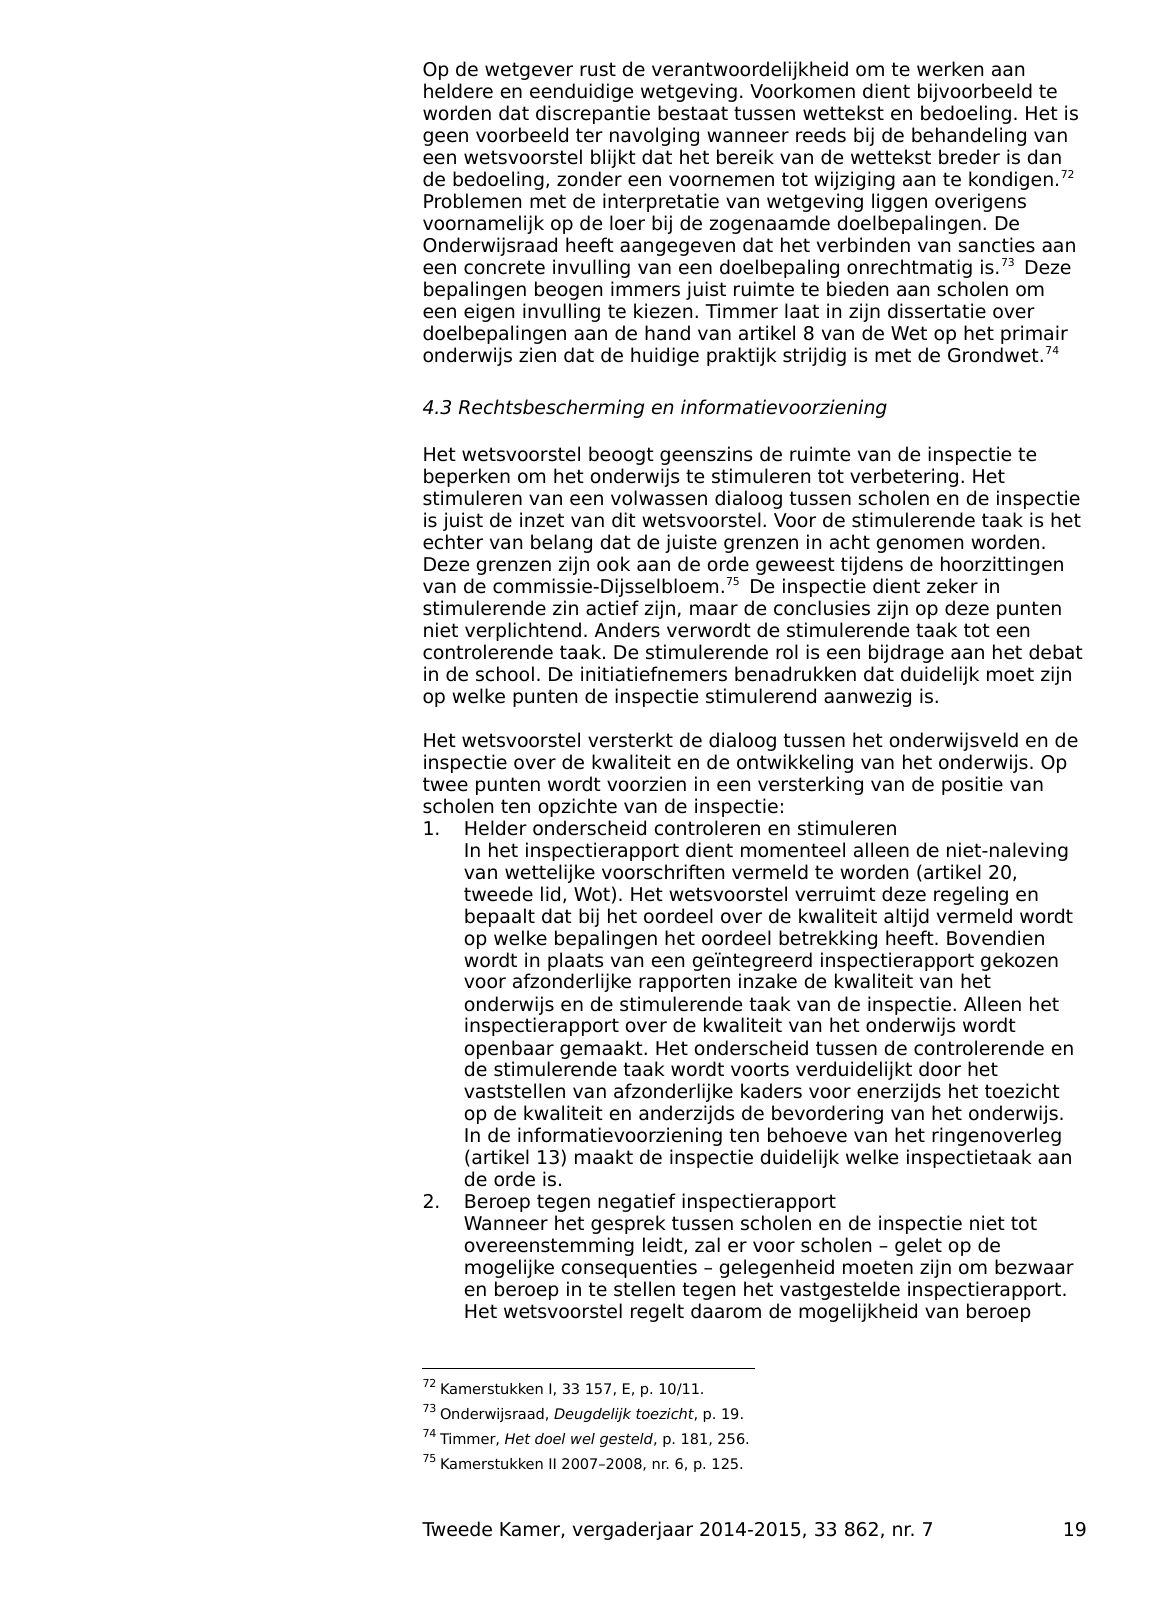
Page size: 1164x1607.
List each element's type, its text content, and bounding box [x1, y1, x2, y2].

text 1. Helder onderscheid controleren en stimuleren [422, 818, 1087, 839]
text Op de wetgever rust de verantwoordelijkheid om te werken aan heldere en eenduidige wetgeving. Voorkomen dient bijvoorbeeld te worden dat discrepantie bestaat tussen wettekst en bedoeling. Het is geen voorbeeld ter navolging wanneer reeds bij de behandeling van een wetsvoorstel blijkt dat het bereik van de wettekst breder is dan de bedoeling, zonder een voornemen tot wijziging aan te kondigen. Problemen met de interpretatie van wetgeving liggen overigens voornamelijk op de loer bij de zogenaamde doelbepalingen. De Onderwijsraad heeft aangegeven dat het verbinden van sancties aan een concrete invulling van een doelbepaling onrechtmatig is. Deze bepalingen beogen immers juist ruimte te bieden aan scholen om een eigen invulling te kiezen. Timmer laat in zijn dissertatie over doelbepalingen aan de hand van artikel 8 van de Wet op het primair onderwijs zien dat de huidige praktijk strijdig is met de Grondwet. [422, 59, 1087, 367]
text Het wetsvoorstel versterkt de dialoog tussen het onderwijsveld en de inspectie over de kwaliteit en de ontwikkeling van het onderwijs. Op twee punten wordt voorzien in een versterking van de positie van scholen ten opzichte van de inspectie: [422, 730, 1087, 818]
text Kamerstukken II 2007–2008, nr. 6, p. 125. [422, 1452, 1087, 1474]
text Wanneer het gesprek tussen scholen en de inspectie niet tot overeenstemming leidt, zal er voor scholen – gelet op de mogelijke consequenties – gelegenheid moeten zijn om bezwaar en beroep in te stellen tegen het vastgestelde inspectierapport. Het wetsvoorstel regelt daarom de mogelijkheid van beroep [464, 1213, 1087, 1323]
text In het inspectierapport dient momenteel alleen de niet-naleving van wettelijke voorschriften vermeld te worden (artikel 20, tweede lid, Wot). Het wetsvoorstel verruimt deze regeling en bepaalt dat bij het oordeel over de kwaliteit altijd vermeld wordt op welke bepalingen het oordeel betrekking heeft. Bovendien wordt in plaats van een geïntegreerd inspectierapport gekozen voor afzonderlijke rapporten inzake de kwaliteit van het onderwijs en de stimulerende taak van de inspectie. Alleen het inspectierapport over de kwaliteit van het onderwijs wordt openbaar gemaakt. Het onderscheid tussen de controlerende en de stimulerende taak wordt voorts verduidelijkt door het vaststellen van afzonderlijke kaders voor enerzijds het toezicht op de kwaliteit en anderzijds de bevordering van het onderwijs. In de informatievoorziening ten behoeve van het ringenoverleg (artikel 13) maakt de inspectie duidelijk welke inspectietaak aan de orde is. [464, 839, 1087, 1191]
text Het wetsvoorstel beoogt geenszins de ruimte van de inspectie te beperken om het onderwijs te stimuleren tot verbetering. Het stimuleren van een volwassen dialoog tussen scholen en de inspectie is juist de inzet van dit wetsvoorstel. Voor de stimulerende taak is het echter van belang dat de juiste grenzen in acht genomen worden. Deze grenzen zijn ook aan de orde geweest tijdens de hoorzittingen van de commissie-Dijsselbloem. De inspectie dient zeker in stimulerende zin actief zijn, maar de conclusies zijn op deze punten niet verplichtend. Anders verwordt de stimulerende taak tot een controlerende taak. De stimulerende rol is een bijdrage aan het debat in de school. De initiatiefnemers benadrukken dat duidelijk moet zijn op welke punten de inspectie stimulerend aanwezig is. [422, 444, 1087, 707]
subtitle 4.3 Rechtsbescherming en informatievoorziening [422, 397, 1087, 419]
text Kamerstukken I, 33 157, E, p. 10/11. [422, 1377, 1087, 1399]
text 2. Beroep tegen negatief inspectierapport [422, 1191, 1087, 1213]
text Onderwijsraad, Deugdelijk toezicht, p. 19. [422, 1402, 1087, 1424]
text Timmer, Het doel wel gesteld, p. 181, 256. [422, 1427, 1087, 1449]
